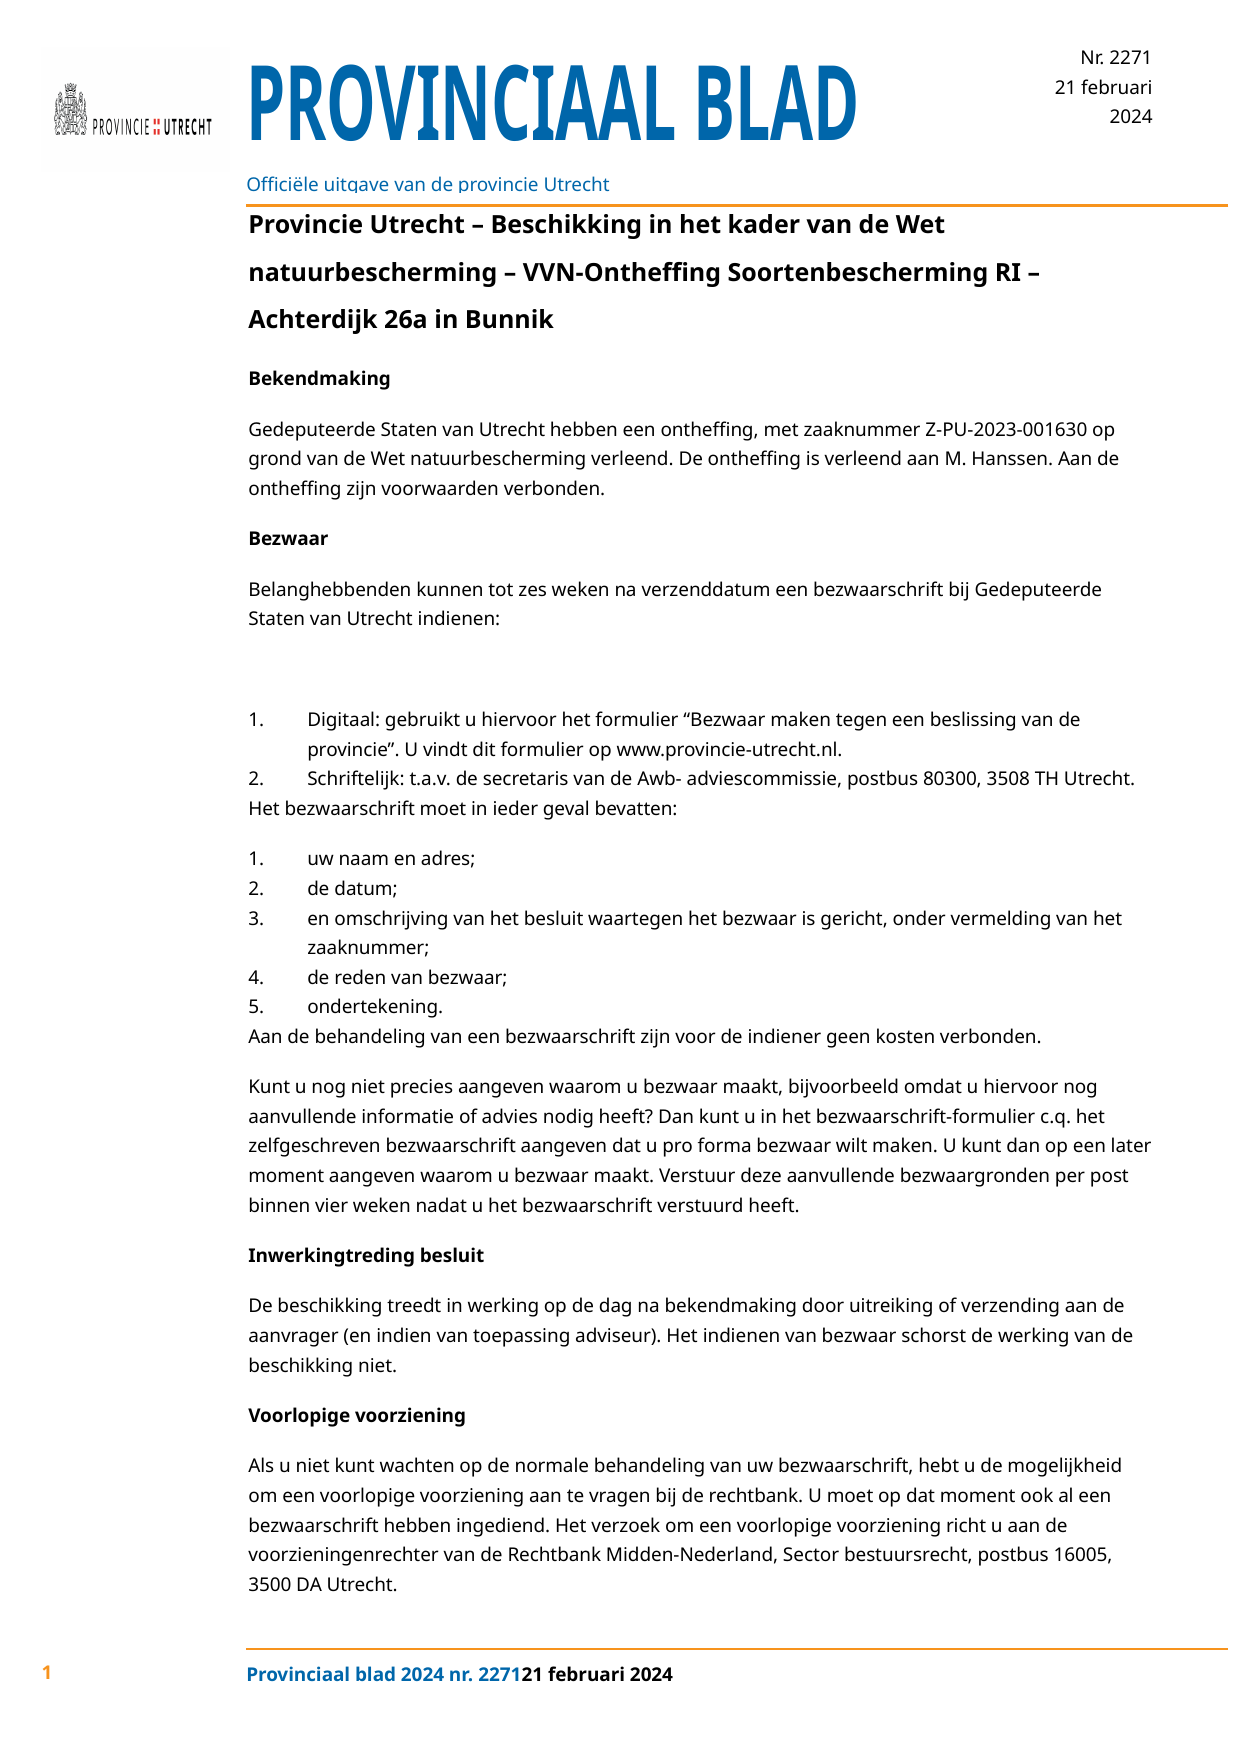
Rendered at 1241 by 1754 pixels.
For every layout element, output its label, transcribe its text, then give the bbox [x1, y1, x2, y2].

text Provincie Utrecht – Beschikking in het kader van de Wet natuurbescherming – VVN-Ontheffing Soortenbescherming RI – Achterdijk 26a in Bunnik [248, 207, 1152, 336]
text Bezwaar [248, 526, 1152, 551]
text Bekendmaking [248, 366, 1152, 391]
list ondertekening. [248, 993, 1152, 1019]
text Kunt u nog niet precies aangeven waarom u bezwaar maakt, bijvoorbeeld omdat u hiervoor nog aanvullende informatie of advies nodig heeft? Dan kunt u in het bezwaarschrift-formulier c.q. het zelfgeschreven bezwaarschrift aangeven dat u pro forma bezwaar wilt maken. U kunt dan op een later moment aangeven waarom u bezwaar maakt. Verstuur deze aanvullende bezwaargronden per post binnen vier weken nadat u het bezwaarschrift verstuurd heeft. [248, 1073, 1152, 1217]
list de reden van bezwaar; [248, 964, 1152, 989]
text Het bezwaarschrift moet in ieder geval bevatten: [248, 795, 1152, 821]
text Voorlopige voorziening [248, 1402, 1152, 1428]
list Schriftelijk: t.a.v. de secretaris van de Awb- adviescommissie, postbus 80300, 3508 TH Utrecht. [248, 766, 1152, 791]
picture [41, 47, 231, 172]
text Gedeputeerde Staten van Utrecht hebben een ontheffing, met zaaknummer Z-PU-2023-001630 op grond van de Wet natuurbescherming verleend. De ontheffing is verleend aan M. Hanssen. Aan de ontheffing zijn voorwaarden verbonden. [248, 416, 1152, 501]
text Aan de behandeling van een bezwaarschrift zijn voor de indiener geen kosten verbonden. [248, 1023, 1152, 1049]
list uw naam en adres; [248, 846, 1152, 871]
text Belanghebbenden kunnen tot zes weken na verzenddatum een bezwaarschrift bij Gedeputeerde Staten van Utrecht indienen: [248, 576, 1152, 631]
list Digitaal: gebruikt u hiervoor het formulier “Bezwaar maken tegen een beslissing van de provincie”. U vindt dit formulier op www.provincie-utrecht.nl. [248, 706, 1152, 762]
text De beschikking treedt in werking op de dag na bekendmaking door uitreiking of verzending aan de aanvrager (en indien van toepassing adviseur). Het indienen van bezwaar schorst de werking van de beschikking niet. [248, 1293, 1152, 1377]
list en omschrijving van het besluit waartegen het bezwaar is gericht, onder vermelding van het zaaknummer; [248, 905, 1152, 960]
text Inwerkingtreding besluit [248, 1242, 1152, 1268]
text Als u niet kunt wachten op de normale behandeling van uw bezwaarschrift, hebt u de mogelijkheid om een voorlopige voorziening aan te vragen bij de rechtbank. U moet op dat moment ook al een bezwaarschrift hebben ingediend. Het verzoek om een voorlopige voorziening richt u aan de voorzieningenrechter van de Rechtbank Midden-Nederland, Sector bestuursrecht, postbus 16005, 3500 DA Utrecht. [248, 1453, 1152, 1597]
list de datum; [248, 875, 1152, 901]
